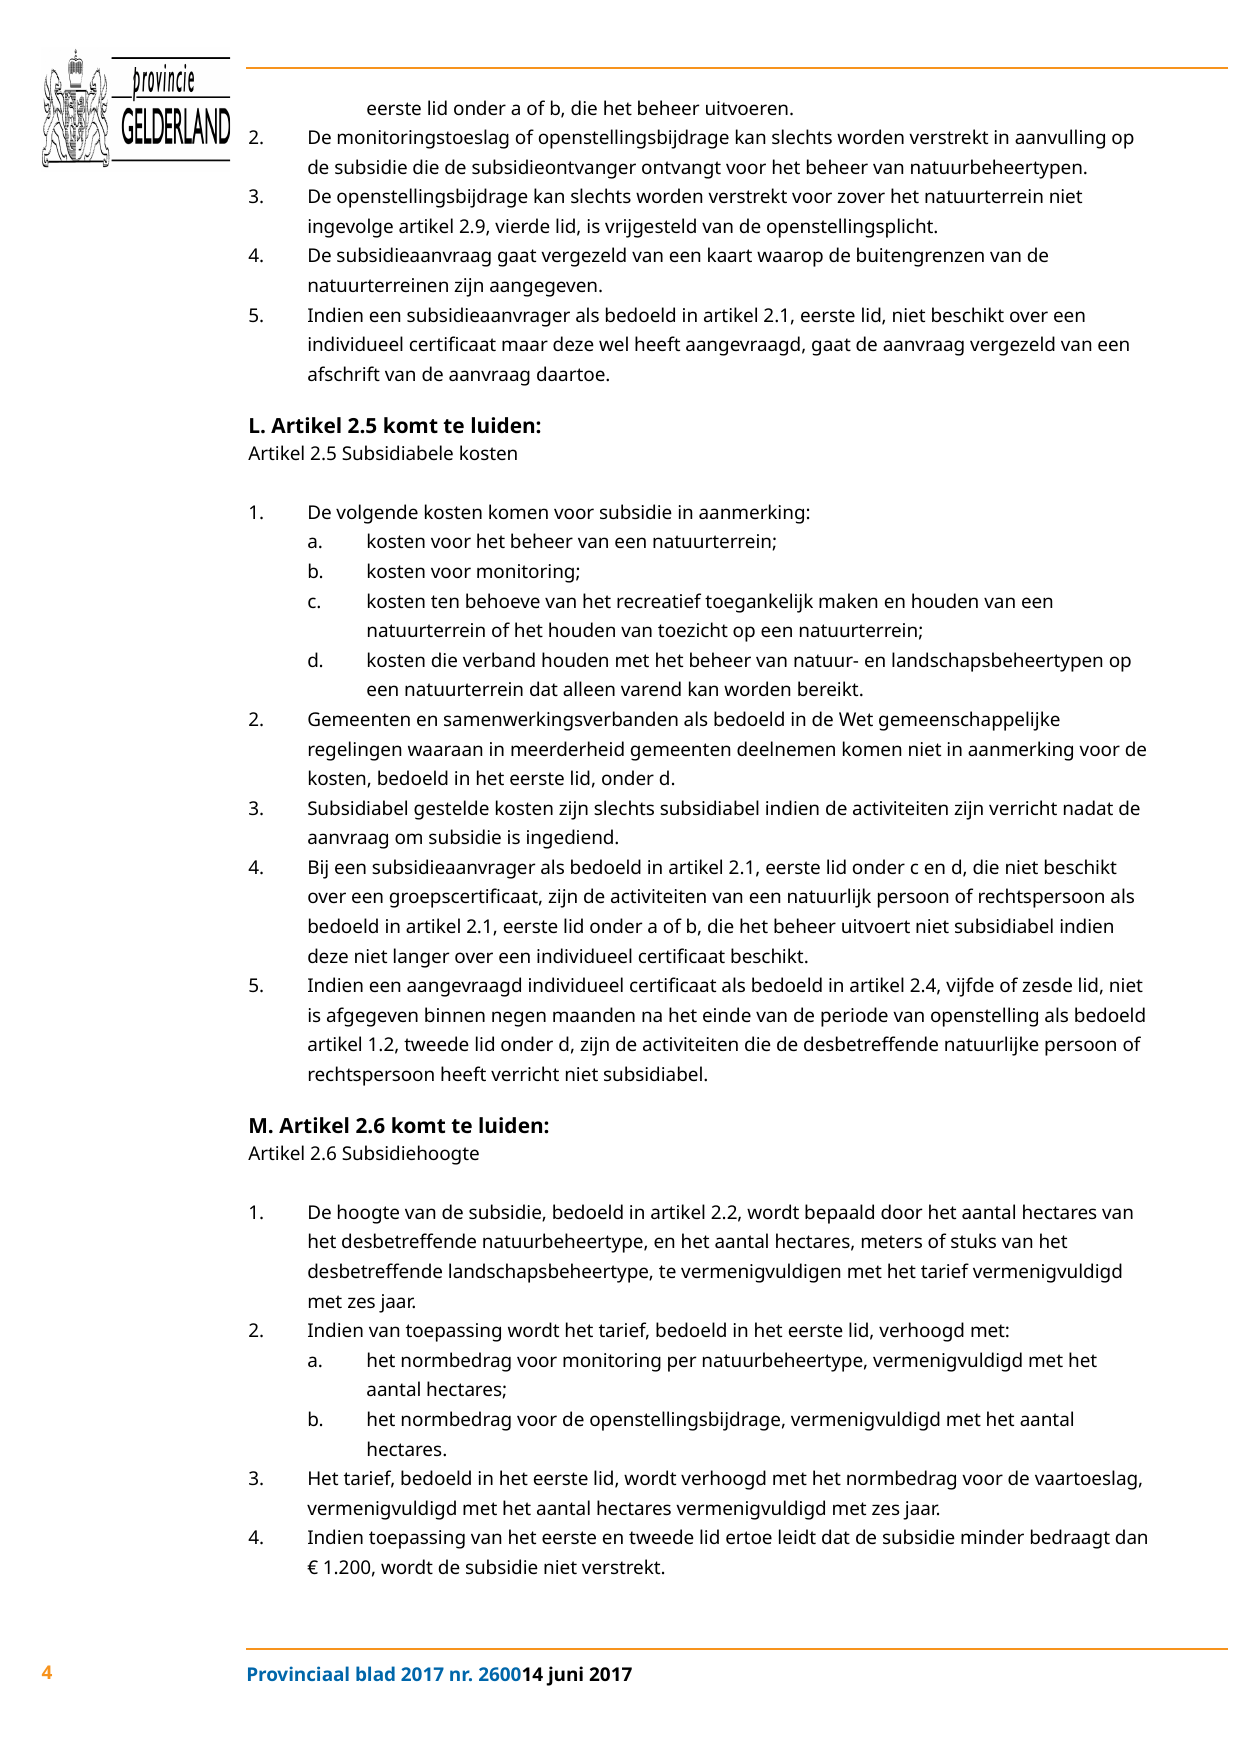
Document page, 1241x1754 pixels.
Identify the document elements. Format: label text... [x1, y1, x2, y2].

list kosten ten behoeve van het recreatief toegankelijk maken en houden van een natuurterrein of het houden van toezicht op een natuurterrein; [307, 588, 1152, 643]
text Artikel 2.6 Subsidiehoogte [248, 1140, 1152, 1166]
text M. Artikel 2.6 komt te luiden: [248, 1112, 1152, 1140]
list kosten voor monitoring; [307, 558, 1152, 584]
list kosten die verband houden met het beheer van natuur- en landschapsbeheertypen op een natuurterrein dat alleen varend kan worden bereikt. [307, 647, 1152, 702]
text Artikel 2.5 Subsidiabele kosten [248, 440, 1152, 466]
list De monitoringstoeslag of openstellingsbijdrage kan slechts worden verstrekt in aanvulling op de subsidie die de subsidieontvanger ontvangt voor het beheer van natuurbeheertypen. [248, 124, 1152, 180]
list De hoogte van de subsidie, bedoeld in artikel 2.2, wordt bepaald door het aantal hectares van het desbetreffende natuurbeheertype, en het aantal hectares, meters of stuks van het desbetreffende landschapsbeheertype, te vermenigvuldigen met het tarief vermenigvuldigd met zes jaar. [248, 1199, 1152, 1314]
list het normbedrag voor monitoring per natuurbeheertype, vermenigvuldigd met het aantal hectares; [307, 1347, 1152, 1402]
text L. Artikel 2.5 komt te luiden: [248, 411, 1152, 440]
list Indien van toepassing wordt het tarief, bedoeld in het eerste lid, verhoogd met: [248, 1317, 1152, 1343]
list De subsidieaanvraag gaat vergezeld van een kaart waarop de buitengrenzen van de natuurterreinen zijn aangegeven. [248, 243, 1152, 298]
list kosten voor het beheer van een natuurterrein; [307, 529, 1152, 554]
list Indien toepassing van het eerste en tweede lid ertoe leidt dat de subsidie minder bedraagt dan € 1.200, wordt de subsidie niet verstrekt. [248, 1524, 1152, 1580]
list Bij een subsidieaanvrager als bedoeld in artikel 2.1, eerste lid onder c en d, die niet beschikt over een groepscertificaat, zijn de activiteiten van een natuurlijk persoon of rechtspersoon als bedoeld in artikel 2.1, eerste lid onder a of b, die het beheer uitvoert niet subsidiabel indien deze niet langer over een individueel certificaat beschikt. [248, 854, 1152, 968]
list Gemeenten en samenwerkingsverbanden als bedoeld in de Wet gemeenschappelijke regelingen waaraan in meerderheid gemeenten deelnemen komen niet in aanmerking voor de kosten, bedoeld in het eerste lid, onder d. [248, 706, 1152, 791]
list eerste lid onder a of b, die het beheer uitvoeren. [307, 95, 1152, 121]
list het normbedrag voor de openstellingsbijdrage, vermenigvuldigd met het aantal hectares. [307, 1406, 1152, 1462]
list Het tarief, bedoeld in het eerste lid, wordt verhoogd met het normbedrag voor de vaartoeslag, vermenigvuldigd met het aantal hectares vermenigvuldigd met zes jaar. [248, 1465, 1152, 1521]
list De volgende kosten komen voor subsidie in aanmerking: [248, 499, 1152, 525]
list De openstellingsbijdrage kan slechts worden verstrekt voor zover het natuurterrein niet ingevolge artikel 2.9, vierde lid, is vrijgesteld van de openstellingsplicht. [248, 183, 1152, 239]
list Subsidiabel gestelde kosten zijn slechts subsidiabel indien de activiteiten zijn verricht nadat de aanvraag om subsidie is ingediend. [248, 795, 1152, 850]
list Indien een aangevraagd individueel certificaat als bedoeld in artikel 2.4, vijfde of zesde lid, niet is afgegeven binnen negen maanden na het einde van de periode van openstelling als bedoeld artikel 1.2, tweede lid onder d, zijn de activiteiten die de desbetreffende natuurlijke persoon of rechtspersoon heeft verricht niet subsidiabel. [248, 972, 1152, 1087]
list Indien een subsidieaanvrager als bedoeld in artikel 2.1, eerste lid, niet beschikt over een individueel certificaat maar deze wel heeft aangevraagd, gaat de aanvraag vergezeld van een afschrift van de aanvraag daartoe. [248, 302, 1152, 387]
picture [41, 47, 231, 172]
